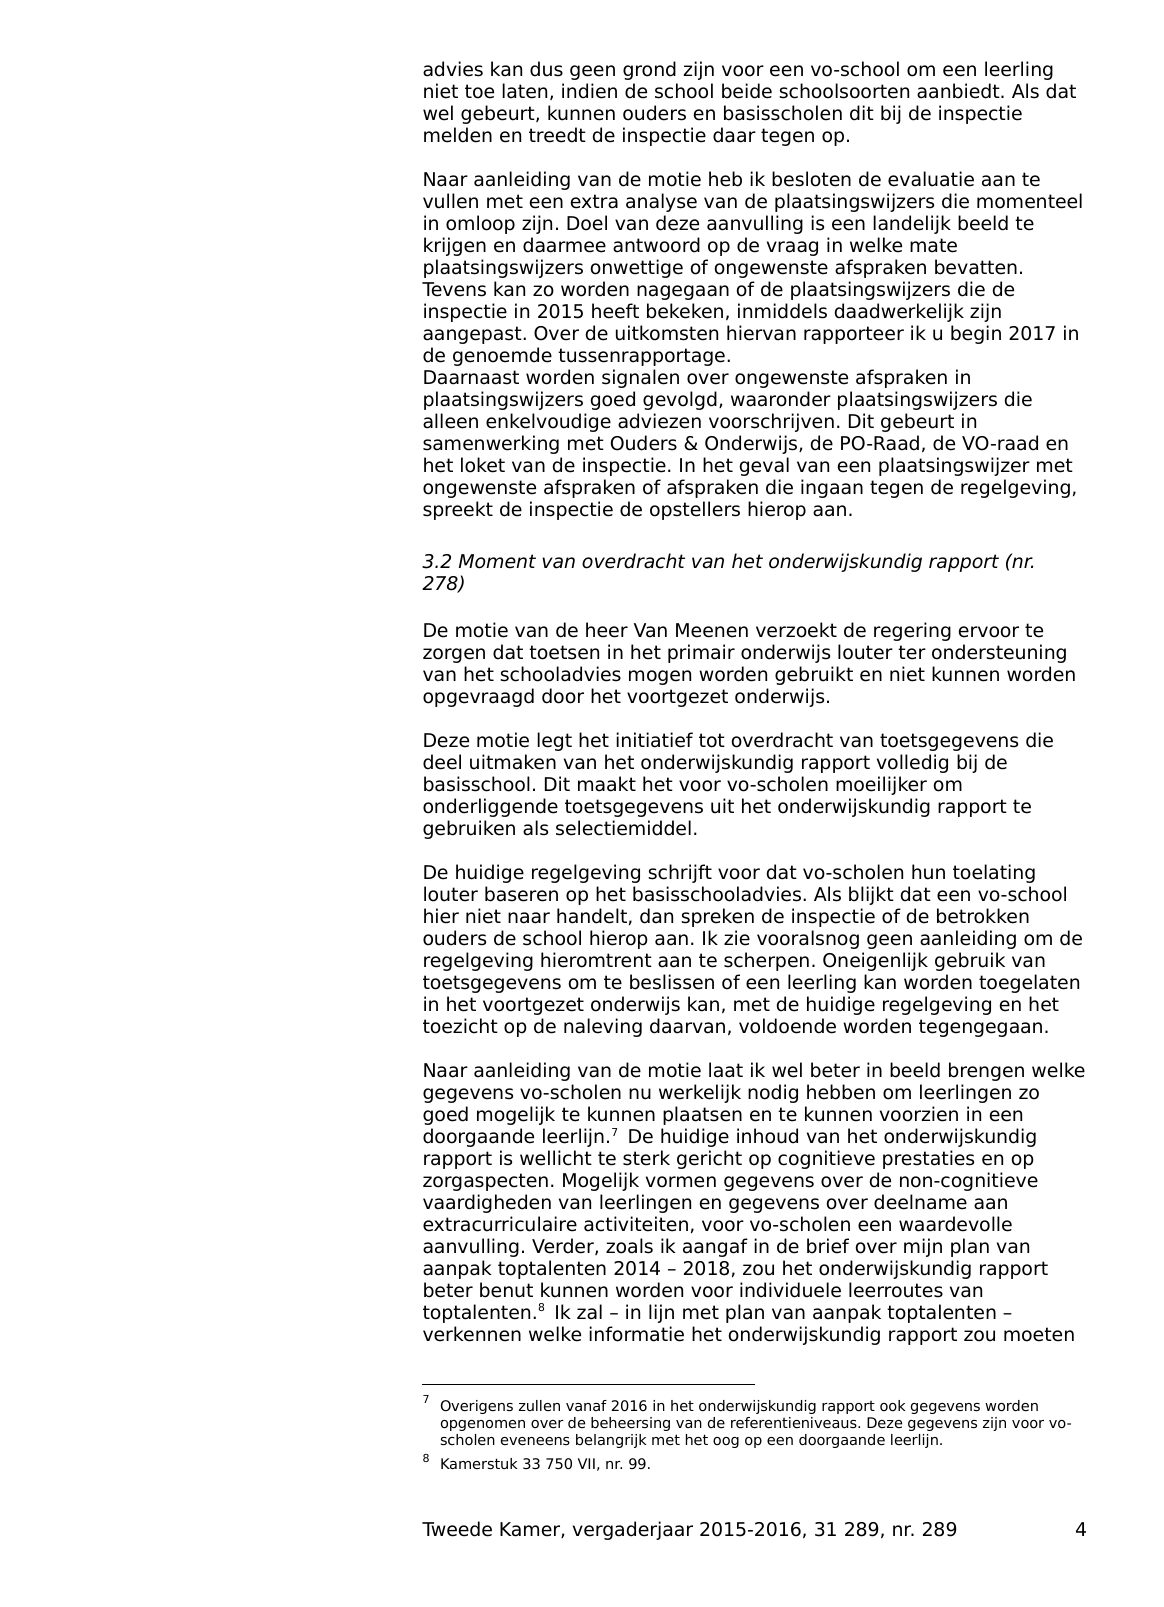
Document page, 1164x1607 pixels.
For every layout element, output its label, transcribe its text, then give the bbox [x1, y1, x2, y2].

text Overigens zullen vanaf 2016 in het onderwijskundig rapport ook gegevens worden opgenomen over de beheersing van de referentieniveaus. Deze gegevens zijn voor vo-scholen eveneens belangrijk met het oog op een doorgaande leerlijn. [422, 1393, 1087, 1449]
text Deze motie legt het initiatief tot overdracht van toetsgegevens die deel uitmaken van het onderwijskundig rapport volledig bij de basisschool. Dit maakt het voor vo-scholen moeilijker om onderliggende toetsgegevens uit het onderwijskundig rapport te gebruiken als selectiemiddel. [422, 730, 1087, 840]
text De motie van de heer Van Meenen verzoekt de regering ervoor te zorgen dat toetsen in het primair onderwijs louter ter ondersteuning van het schooladvies mogen worden gebruikt en niet kunnen worden opgevraagd door het voortgezet onderwijs. [422, 620, 1087, 708]
text Daarnaast worden signalen over ongewenste afspraken in plaatsingswijzers goed gevolgd, waaronder plaatsingswijzers die alleen enkelvoudige adviezen voorschrijven. Dit gebeurt in samenwerking met Ouders & Onderwijs, de PO-Raad, de VO-raad en het loket van de inspectie. In het geval van een plaatsingswijzer met ongewenste afspraken of afspraken die ingaan tegen de regelgeving, spreekt de inspectie de opstellers hierop aan. [422, 367, 1087, 521]
text Kamerstuk 33 750 VII, nr. 99. [422, 1452, 1087, 1474]
subtitle 3.2 Moment van overdracht van het onderwijskundig rapport (nr. 278) [422, 551, 1087, 595]
text Naar aanleiding van de motie heb ik besloten de evaluatie aan te vullen met een extra analyse van de plaatsingswijzers die momenteel in omloop zijn. Doel van deze aanvulling is een landelijk beeld te krijgen en daarmee antwoord op de vraag in welke mate plaatsingswijzers onwettige of ongewenste afspraken bevatten. Tevens kan zo worden nagegaan of de plaatsingswijzers die de inspectie in 2015 heeft bekeken, inmiddels daadwerkelijk zijn aangepast. Over de uitkomsten hiervan rapporteer ik u begin 2017 in de genoemde tussenrapportage. [422, 169, 1087, 367]
text De huidige regelgeving schrijft voor dat vo-scholen hun toelating louter baseren op het basisschooladvies. Als blijkt dat een vo-school hier niet naar handelt, dan spreken de inspectie of de betrokken ouders de school hierop aan. Ik zie vooralsnog geen aanleiding om de regelgeving hieromtrent aan te scherpen. Oneigenlijk gebruik van toetsgegevens om te beslissen of een leerling kan worden toegelaten in het voortgezet onderwijs kan, met de huidige regelgeving en het toezicht op de naleving daarvan, voldoende worden tegengegaan. [422, 862, 1087, 1038]
text Naar aanleiding van de motie laat ik wel beter in beeld brengen welke gegevens vo-scholen nu werkelijk nodig hebben om leerlingen zo goed mogelijk te kunnen plaatsen en te kunnen voorzien in een doorgaande leerlijn. De huidige inhoud van het onderwijskundig rapport is wellicht te sterk gericht op cognitieve prestaties en op zorgaspecten. Mogelijk vormen gegevens over de non-cognitieve vaardigheden van leerlingen en gegevens over deelname aan extracurriculaire activiteiten, voor vo-scholen een waardevolle aanvulling. Verder, zoals ik aangaf in de brief over mijn plan van aanpak toptalenten 2014 – 2018, zou het onderwijskundig rapport beter benut kunnen worden voor individuele leerroutes van toptalenten. Ik zal – in lijn met plan van aanpak toptalenten – verkennen welke informatie het onderwijskundig rapport zou moeten [422, 1060, 1087, 1346]
text advies kan dus geen grond zijn voor een vo-school om een leerling niet toe laten, indien de school beide schoolsoorten aanbiedt. Als dat wel gebeurt, kunnen ouders en basisscholen dit bij de inspectie melden en treedt de inspectie daar tegen op. [422, 59, 1087, 147]
